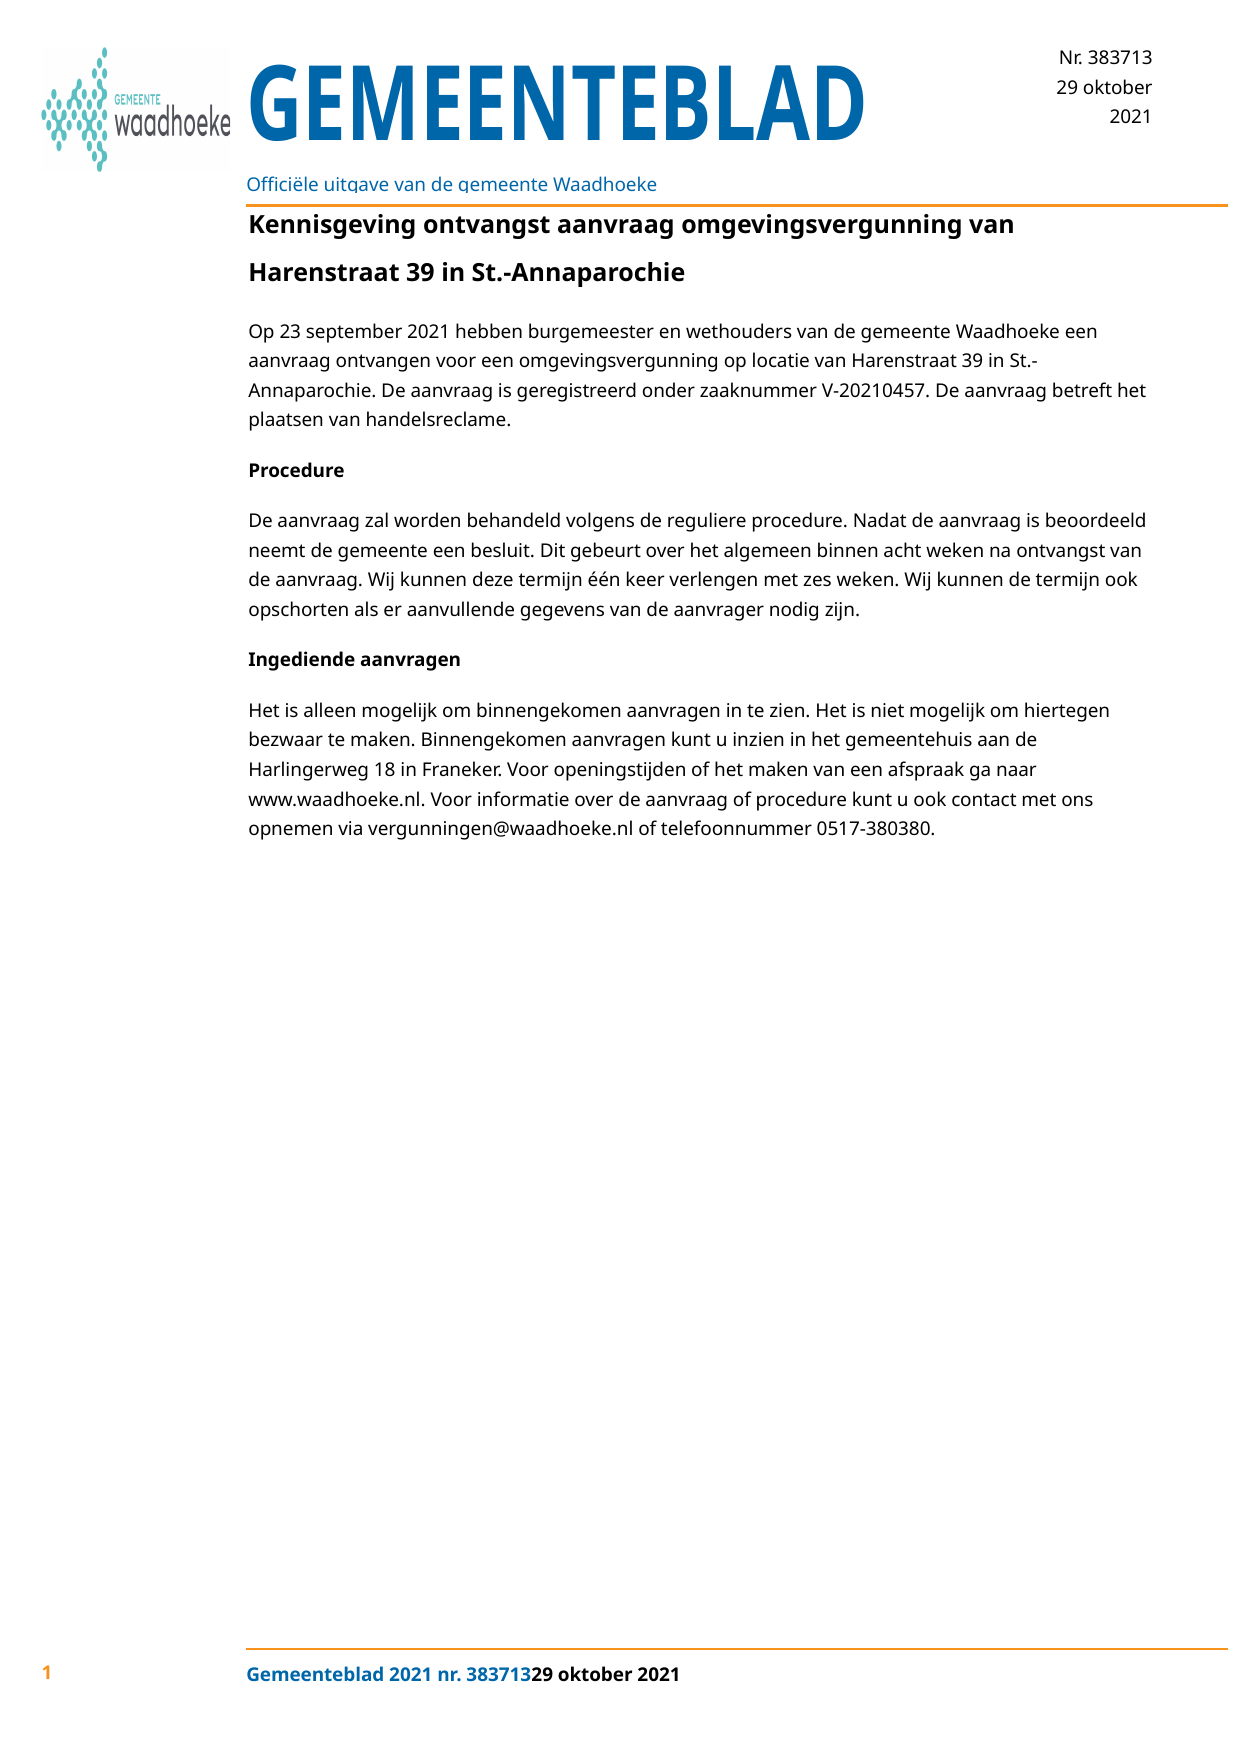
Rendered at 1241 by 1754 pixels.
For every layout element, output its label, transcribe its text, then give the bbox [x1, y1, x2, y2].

text Op 23 september 2021 hebben burgemeester en wethouders van de gemeente Waadhoeke een aanvraag ontvangen voor een omgevingsvergunning op locatie van Harenstraat 39 in St.-Annaparochie. De aanvraag is geregistreerd onder zaaknummer V-20210457. De aanvraag betreft het plaatsen van handelsreclame. [248, 318, 1152, 432]
text Procedure [248, 457, 1152, 483]
text Kennisgeving ontvangst aanvraag omgevingsvergunning van Harenstraat 39 in St.-Annaparochie [248, 207, 1152, 288]
text Ingediende aanvragen [248, 647, 1152, 672]
picture [41, 47, 231, 172]
text De aanvraag zal worden behandeld volgens de reguliere procedure. Nadat de aanvraag is beoordeeld neemt de gemeente een besluit. Dit gebeurt over het algemeen binnen acht weken na ontvangst van de aanvraag. Wij kunnen deze termijn één keer verlengen met zes weken. Wij kunnen de termijn ook opschorten als er aanvullende gegevens van de aanvrager nodig zijn. [248, 507, 1152, 622]
text Het is alleen mogelijk om binnengekomen aanvragen in te zien. Het is niet mogelijk om hiertegen bezwaar te maken. Binnengekomen aanvragen kunt u inzien in het gemeentehuis aan de Harlingerweg 18 in Franeker. Voor openingstijden of het maken van een afspraak ga naar www.waadhoeke.nl. Voor informatie over de aanvraag of procedure kunt u ook contact met ons opnemen via vergunningen@waadhoeke.nl of telefoonnummer 0517-380380. [248, 697, 1152, 841]
